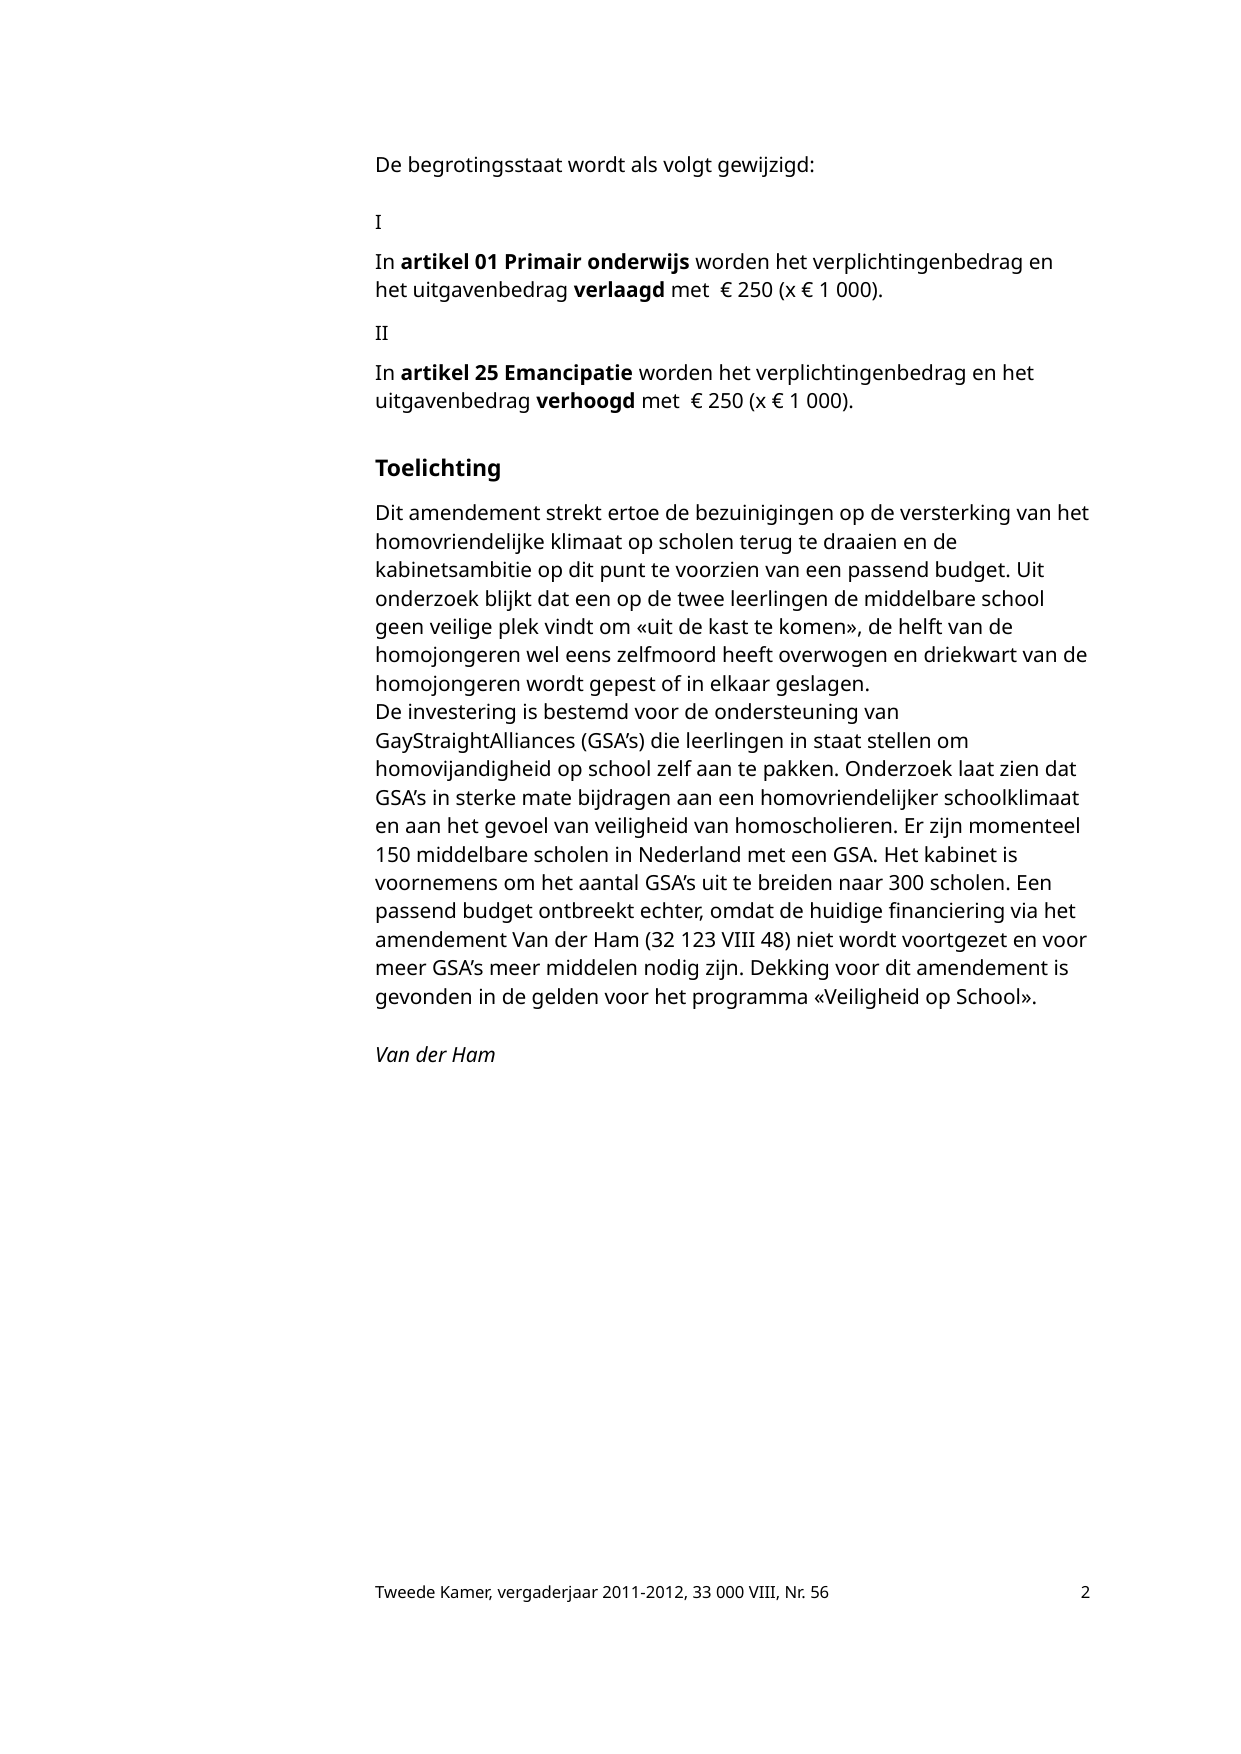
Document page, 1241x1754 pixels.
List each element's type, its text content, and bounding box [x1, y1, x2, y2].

text Dit amendement strekt ertoe de bezuinigingen op de versterking van het homovriendelijke klimaat op scholen terug te draaien en de kabinetsambitie op dit punt te voorzien van een passend budget. Uit onderzoek blijkt dat een op de twee leerlingen de middelbare school geen veilige plek vindt om «uit de kast te komen», de helft van de homojongeren wel eens zelfmoord heeft overwogen en driekwart van de homojongeren wordt gepest of in elkaar geslagen. [375, 498, 1090, 697]
text De investering is bestemd voor de ondersteuning van GayStraightAlliances (GSA’s) die leerlingen in staat stellen om homovijandigheid op school zelf aan te pakken. Onderzoek laat zien dat GSA’s in sterke mate bijdragen aan een homovriendelijker schoolklimaat en aan het gevoel van veiligheid van homoscholieren. Er zijn momenteel 150 middelbare scholen in Nederland met een GSA. Het kabinet is voornemens om het aantal GSA’s uit te breiden naar 300 scholen. Een passend budget ontbreekt echter, omdat de huidige financiering via het amendement Van der Ham (32 123 VIII 48) niet wordt voortgezet en voor meer GSA’s meer middelen nodig zijn. Dekking voor dit amendement is gevonden in de gelden voor het programma «Veiligheid op School». [375, 697, 1090, 1010]
text De begrotingsstaat wordt als volgt gewijzigd: [375, 150, 1090, 178]
text I [375, 208, 1090, 235]
text Van der Ham [375, 1040, 1090, 1069]
text In artikel 01 Primair onderwijs worden het verplichtingenbedrag en het uitgavenbedrag verlaagd met € 250 (x € 1 000). [375, 247, 1090, 304]
subtitle Toelichting [375, 452, 1090, 483]
text II [375, 319, 1090, 346]
text In artikel 25 Emancipatie worden het verplichtingenbedrag en het uitgavenbedrag verhoogd met € 250 (x € 1 000). [375, 358, 1090, 415]
